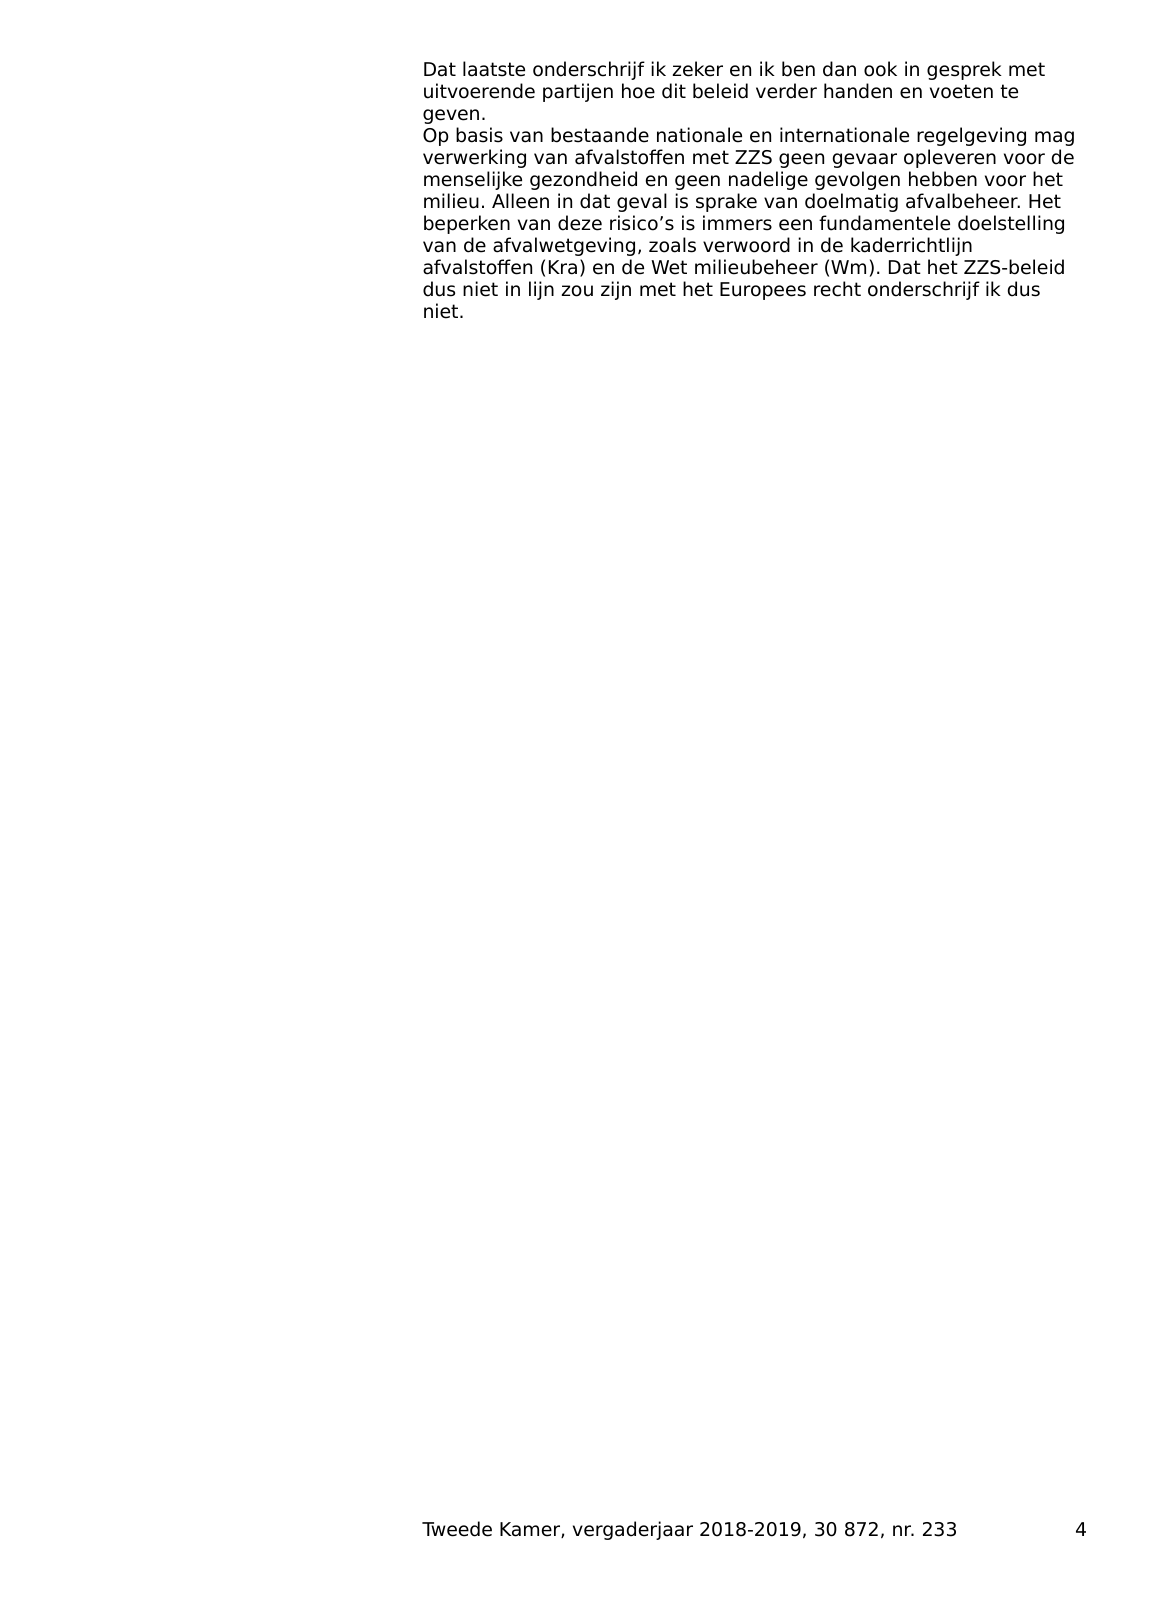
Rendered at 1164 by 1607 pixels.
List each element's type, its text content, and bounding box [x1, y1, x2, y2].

text Dat laatste onderschrijf ik zeker en ik ben dan ook in gesprek met uitvoerende partijen hoe dit beleid verder handen en voeten te geven. [422, 59, 1087, 125]
text Op basis van bestaande nationale en internationale regelgeving mag verwerking van afvalstoffen met ZZS geen gevaar opleveren voor de menselijke gezondheid en geen nadelige gevolgen hebben voor het milieu. Alleen in dat geval is sprake van doelmatig afvalbeheer. Het beperken van deze risico’s is immers een fundamentele doelstelling van de afvalwetgeving, zoals verwoord in de kaderrichtlijn afvalstoffen (Kra) en de Wet milieubeheer (Wm). Dat het ZZS-beleid dus niet in lijn zou zijn met het Europees recht onderschrijf ik dus niet. [422, 125, 1087, 323]
